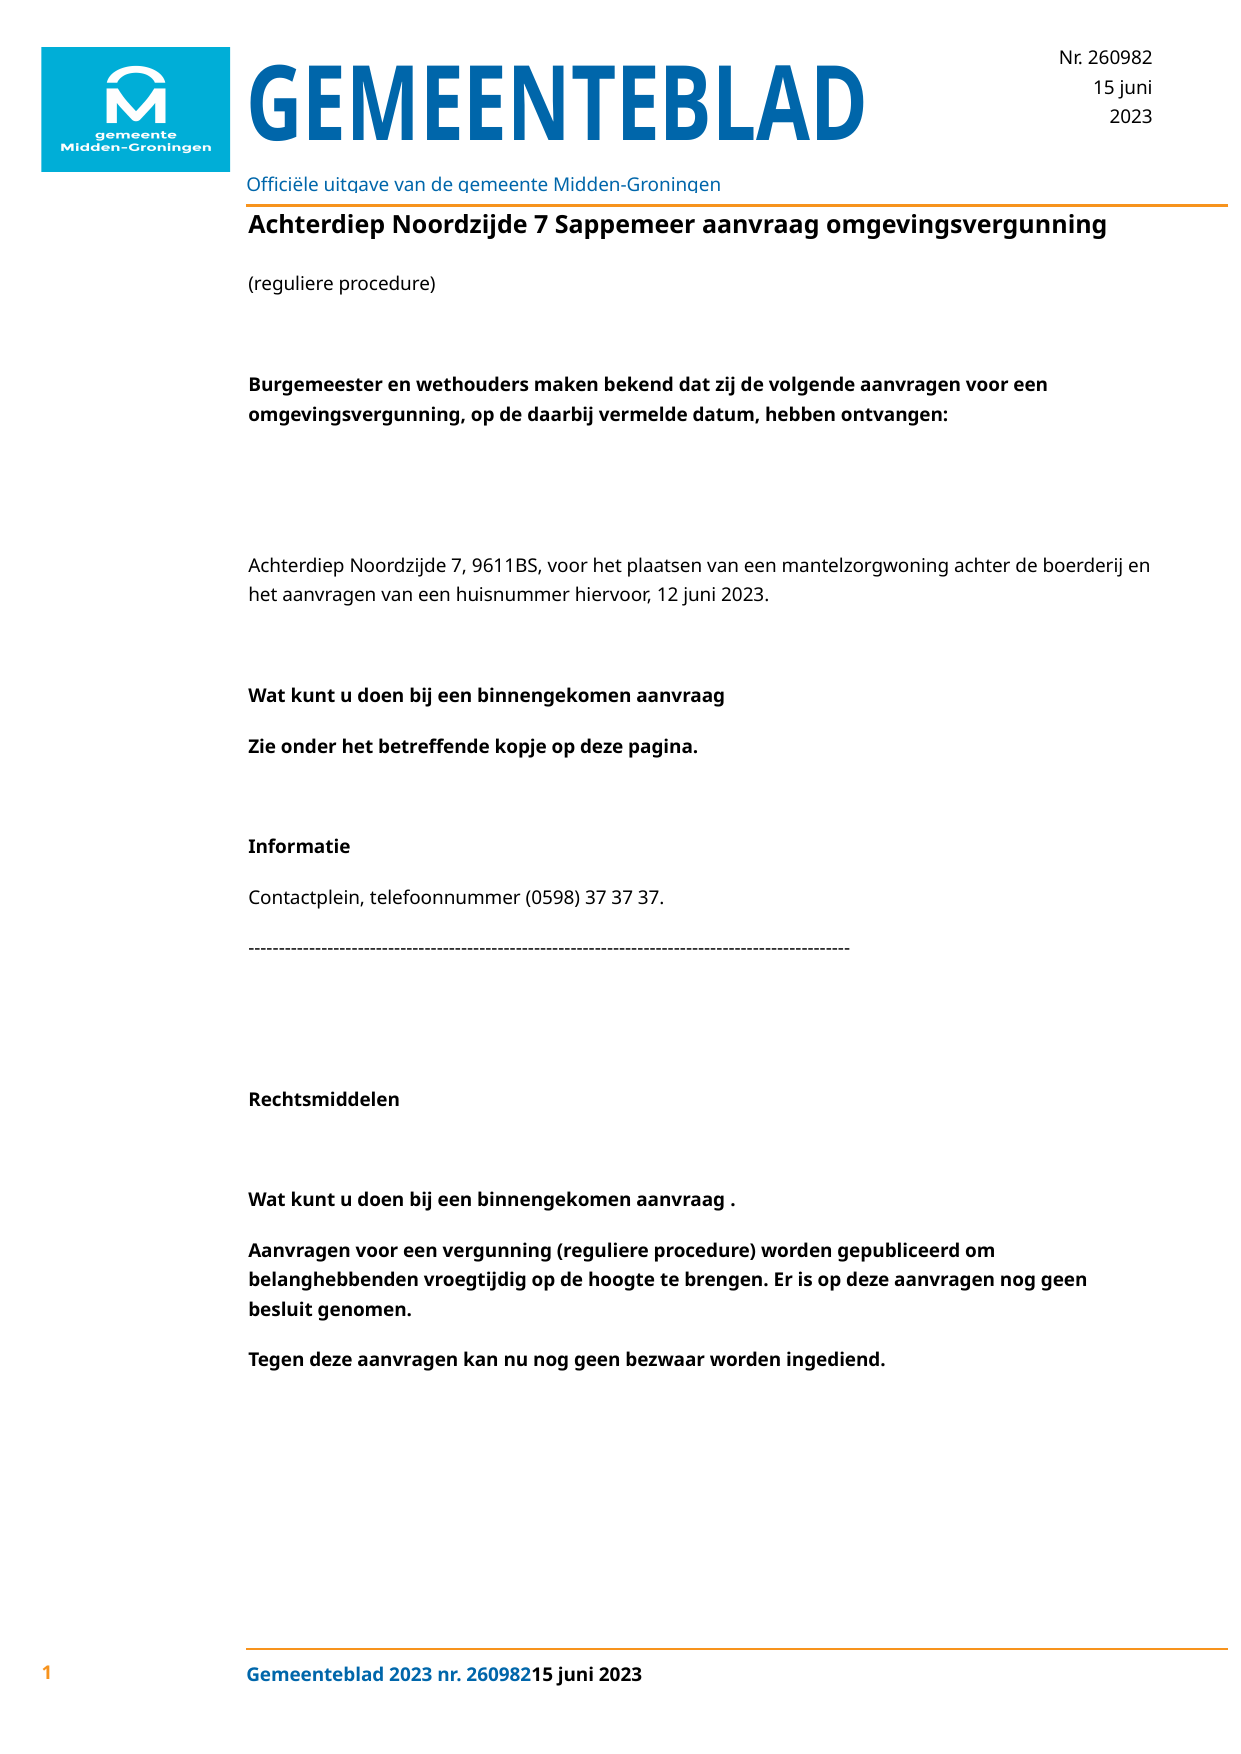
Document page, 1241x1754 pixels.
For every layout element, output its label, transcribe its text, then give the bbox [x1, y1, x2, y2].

text Zie onder het betreffende kopje op deze pagina. [248, 733, 1152, 758]
text Rechtsmiddelen [248, 1086, 1152, 1111]
text Burgemeester en wethouders maken bekend dat zij de volgende aanvragen voor een omgevingsvergunning, op de daarbij vermelde datum, hebben ontvangen: [248, 371, 1152, 426]
text --------------------------------------------------------------------------------------------------- [248, 934, 1152, 960]
picture [107, 89, 165, 122]
text Informatie [248, 834, 1152, 859]
text Contactplein, telefoonnummer (0598) 37 37 37. [248, 884, 1152, 910]
picture [184, 146, 190, 153]
picture [108, 66, 164, 82]
text Aanvragen voor een vergunning (reguliere procedure) worden gepubliceerd om belanghebbenden vroegtijdig op de hoogte te brengen. Er is op deze aanvragen nog geen besluit genomen. [248, 1237, 1152, 1322]
text Achterdiep Noordzijde 7, 9611BS, voor het plaatsen van een mantelzorgwoning achter de boerderij en het aanvragen van een huisnummer hiervoor, 12 juni 2023. [248, 552, 1152, 607]
text Wat kunt u doen bij een binnengekomen aanvraag . [248, 1187, 1152, 1212]
text Wat kunt u doen bij een binnengekomen aanvraag [248, 682, 1152, 708]
text (reguliere procedure) [248, 270, 1152, 296]
text Tegen deze aanvragen kan nu nog geen bezwaar worden ingediend. [248, 1347, 1152, 1372]
text Achterdiep Noordzijde 7 Sappemeer aanvraag omgevingsvergunning [248, 207, 1152, 241]
